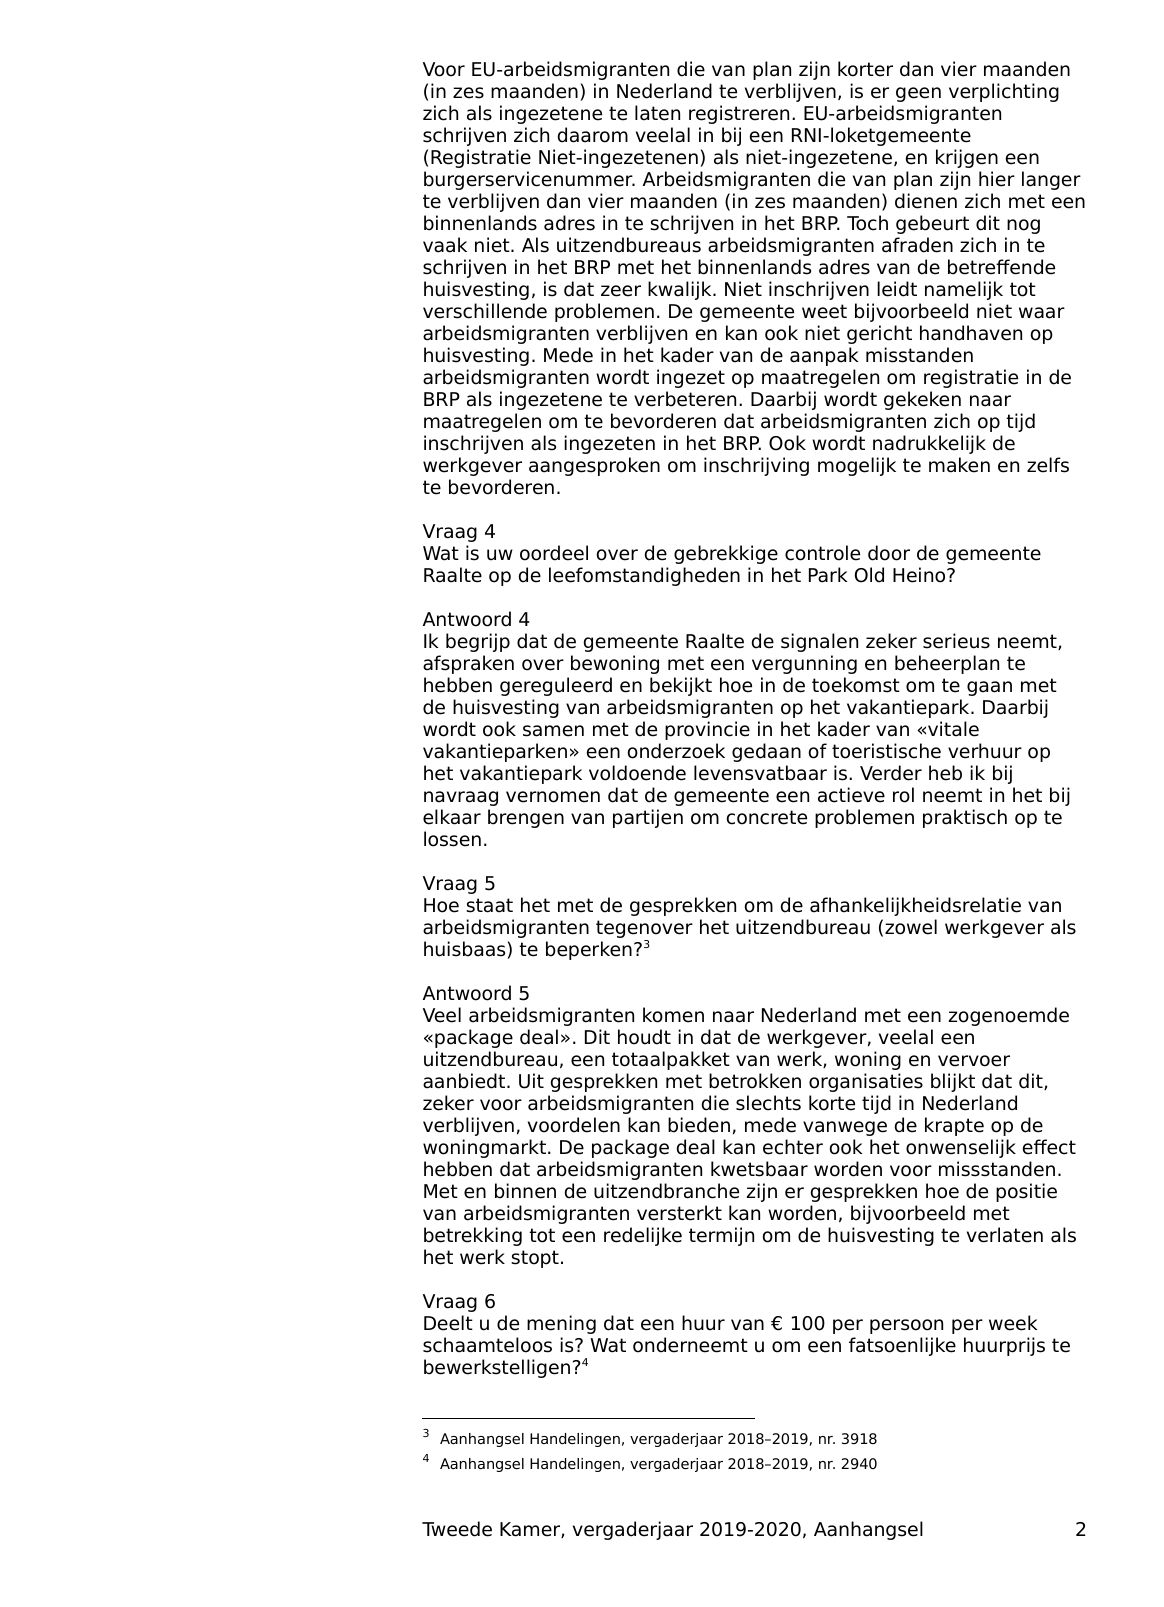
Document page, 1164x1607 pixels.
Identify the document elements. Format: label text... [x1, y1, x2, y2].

text Veel arbeidsmigranten komen naar Nederland met een zogenoemde «package deal». Dit houdt in dat de werkgever, veelal een uitzendbureau, een totaalpakket van werk, woning en vervoer aanbiedt. Uit gesprekken met betrokken organisaties blijkt dat dit, zeker voor arbeidsmigranten die slechts korte tijd in Nederland verblijven, voordelen kan bieden, mede vanwege de krapte op de woningmarkt. De package deal kan echter ook het onwenselijk effect hebben dat arbeidsmigranten kwetsbaar worden voor missstanden. Met en binnen de uitzendbranche zijn er gesprekken hoe de positie van arbeidsmigranten versterkt kan worden, bijvoorbeeld met betrekking tot een redelijke termijn om de huisvesting te verlaten als het werk stopt. [422, 1005, 1087, 1269]
text Hoe staat het met de gesprekken om de afhankelijkheidsrelatie van arbeidsmigranten tegenover het uitzendbureau (zowel werkgever als huisbaas) te beperken? [422, 895, 1087, 961]
text Aanhangsel Handelingen, vergaderjaar 2018–2019, nr. 3918 [422, 1427, 1087, 1449]
text Deelt u de mening dat een huur van € 100 per persoon per week schaamteloos is? Wat onderneemt u om een fatsoenlijke huurprijs te bewerkstelligen? [422, 1313, 1087, 1379]
text Antwoord 5 [422, 983, 1087, 1005]
text Wat is uw oordeel over de gebrekkige controle door de gemeente Raalte op de leefomstandigheden in het Park Old Heino? [422, 543, 1087, 587]
text Vraag 5 [422, 873, 1087, 895]
text Ik begrijp dat de gemeente Raalte de signalen zeker serieus neemt, afspraken over bewoning met een vergunning en beheerplan te hebben gereguleerd en bekijkt hoe in de toekomst om te gaan met de huisvesting van arbeidsmigranten op het vakantiepark. Daarbij wordt ook samen met de provincie in het kader van «vitale vakantieparken» een onderzoek gedaan of toeristische verhuur op het vakantiepark voldoende levensvatbaar is. Verder heb ik bij navraag vernomen dat de gemeente een actieve rol neemt in het bij elkaar brengen van partijen om concrete problemen praktisch op te lossen. [422, 631, 1087, 851]
text Antwoord 4 [422, 609, 1087, 631]
text Vraag 6 [422, 1291, 1087, 1313]
text Voor EU-arbeidsmigranten die van plan zijn korter dan vier maanden (in zes maanden) in Nederland te verblijven, is er geen verplichting zich als ingezetene te laten registreren. EU-arbeidsmigranten schrijven zich daarom veelal in bij een RNI-loketgemeente (Registratie Niet-ingezetenen) als niet-ingezetene, en krijgen een burgerservicenummer. Arbeidsmigranten die van plan zijn hier langer te verblijven dan vier maanden (in zes maanden) dienen zich met een binnenlands adres in te schrijven in het BRP. Toch gebeurt dit nog vaak niet. Als uitzendbureaus arbeidsmigranten afraden zich in te schrijven in het BRP met het binnenlands adres van de betreffende huisvesting, is dat zeer kwalijk. Niet inschrijven leidt namelijk tot verschillende problemen. De gemeente weet bijvoorbeeld niet waar arbeidsmigranten verblijven en kan ook niet gericht handhaven op huisvesting. Mede in het kader van de aanpak misstanden arbeidsmigranten wordt ingezet op maatregelen om registratie in de BRP als ingezetene te verbeteren. Daarbij wordt gekeken naar maatregelen om te bevorderen dat arbeidsmigranten zich op tijd inschrijven als ingezeten in het BRP. Ook wordt nadrukkelijk de werkgever aangesproken om inschrijving mogelijk te maken en zelfs te bevorderen. [422, 59, 1087, 499]
text Vraag 4 [422, 521, 1087, 543]
text Aanhangsel Handelingen, vergaderjaar 2018–2019, nr. 2940 [422, 1452, 1087, 1474]
